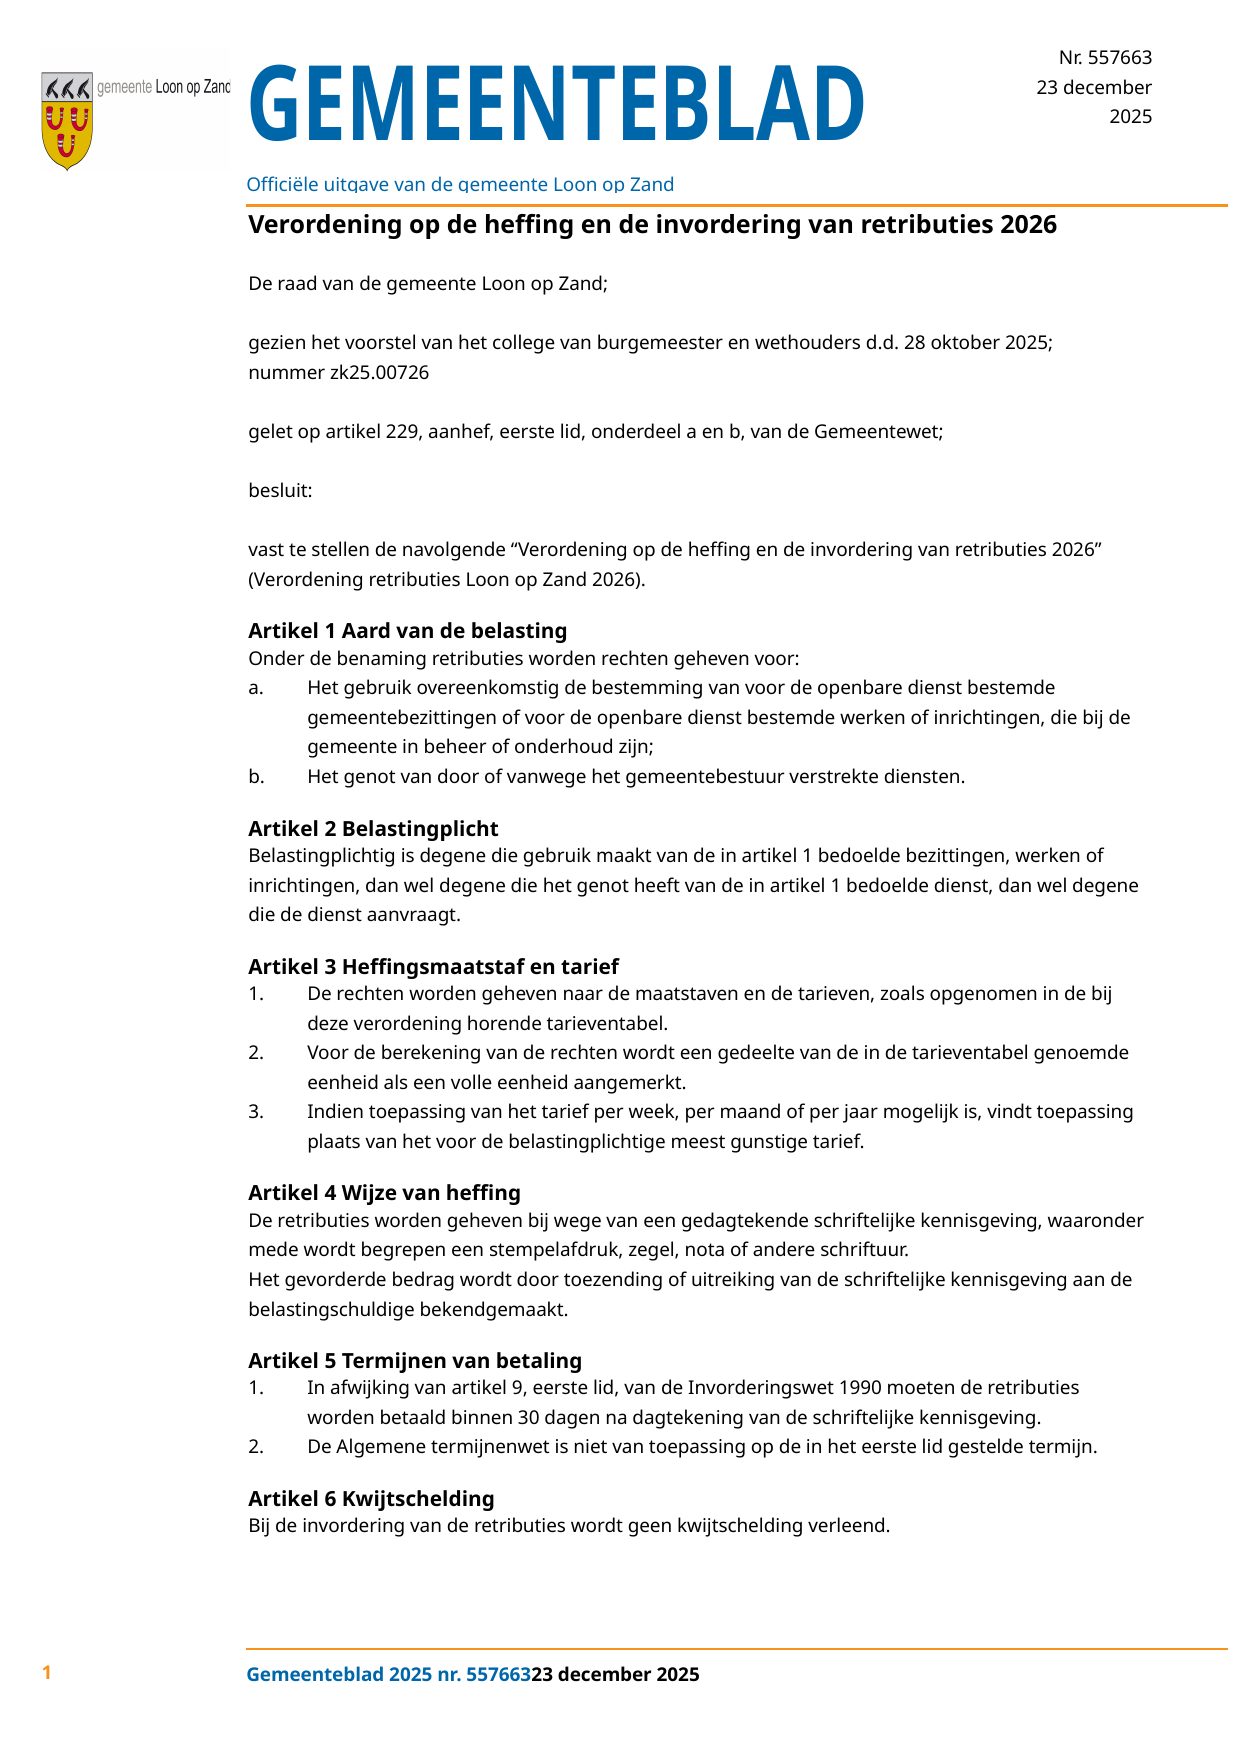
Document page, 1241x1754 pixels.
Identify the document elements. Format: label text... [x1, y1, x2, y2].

list Indien toepassing van het tarief per week, per maand of per jaar mogelijk is, vindt toepassing plaats van het voor de belastingplichtige meest gunstige tarief. [248, 1098, 1152, 1154]
text De retributies worden geheven bij wege van een gedagtekende schriftelijke kennisgeving, waaronder mede wordt begrepen een stempelafdruk, zegel, nota of andere schriftuur. [248, 1207, 1152, 1262]
text De raad van de gemeente Loon op Zand; [248, 270, 1152, 296]
list Het genot van door of vanwege het gemeentebestuur verstrekte diensten. [248, 763, 1152, 789]
text vast te stellen de navolgende “Verordening op de heffing en de invordering van retributies 2026” (Verordening retributies Loon op Zand 2026). [248, 537, 1152, 592]
list Het gebruik overeenkomstig de bestemming van voor de openbare dienst bestemde gemeentebezittingen of voor de openbare dienst bestemde werken of inrichtingen, die bij de gemeente in beheer of onderhoud zijn; [248, 674, 1152, 759]
list In afwijking van artikel 9, eerste lid, van de Invorderingswet 1990 moeten de retributies worden betaald binnen 30 dagen na dagtekening van de schriftelijke kennisgeving. [248, 1374, 1152, 1430]
list De Algemene termijnenwet is niet van toepassing op de in het eerste lid gestelde termijn. [248, 1434, 1152, 1459]
text Bij de invordering van de retributies wordt geen kwijtschelding verleend. [248, 1513, 1152, 1538]
text besluit: [248, 477, 1152, 503]
text gezien het voorstel van het college van burgemeester en wethouders d.d. 28 oktober 2025; [248, 329, 1152, 355]
text Artikel 6 Kwijtschelding [248, 1484, 1152, 1513]
text Artikel 1 Aard van de belasting [248, 617, 1152, 645]
text Artikel 3 Heffingsmaatstaf en tarief [248, 952, 1152, 980]
text Belastingplichtig is degene die gebruik maakt van de in artikel 1 bedoelde bezittingen, werken of inrichtingen, dan wel degene die het genot heeft van de in artikel 1 bedoelde dienst, dan wel degene die de dienst aanvraagt. [248, 842, 1152, 927]
text Artikel 4 Wijze van heffing [248, 1178, 1152, 1207]
text nummer zk25.00726 [248, 359, 1152, 385]
text Verordening op de heffing en de invordering van retributies 2026 [248, 207, 1152, 241]
text Onder de benaming retributies worden rechten geheven voor: [248, 645, 1152, 671]
text Artikel 2 Belastingplicht [248, 814, 1152, 842]
text Artikel 5 Termijnen van betaling [248, 1346, 1152, 1374]
list De rechten worden geheven naar de maatstaven en de tarieven, zoals opgenomen in de bij deze verordening horende tarieventabel. [248, 980, 1152, 1036]
list Voor de berekening van de rechten wordt een gedeelte van de in de tarieventabel genoemde eenheid als een volle eenheid aangemerkt. [248, 1039, 1152, 1095]
picture [41, 47, 231, 172]
text gelet op artikel 229, aanhef, eerste lid, onderdeel a en b, van de Gemeentewet; [248, 418, 1152, 444]
text Het gevorderde bedrag wordt door toezending of uitreiking van de schriftelijke kennisgeving aan de belastingschuldige bekendgemaakt. [248, 1266, 1152, 1321]
